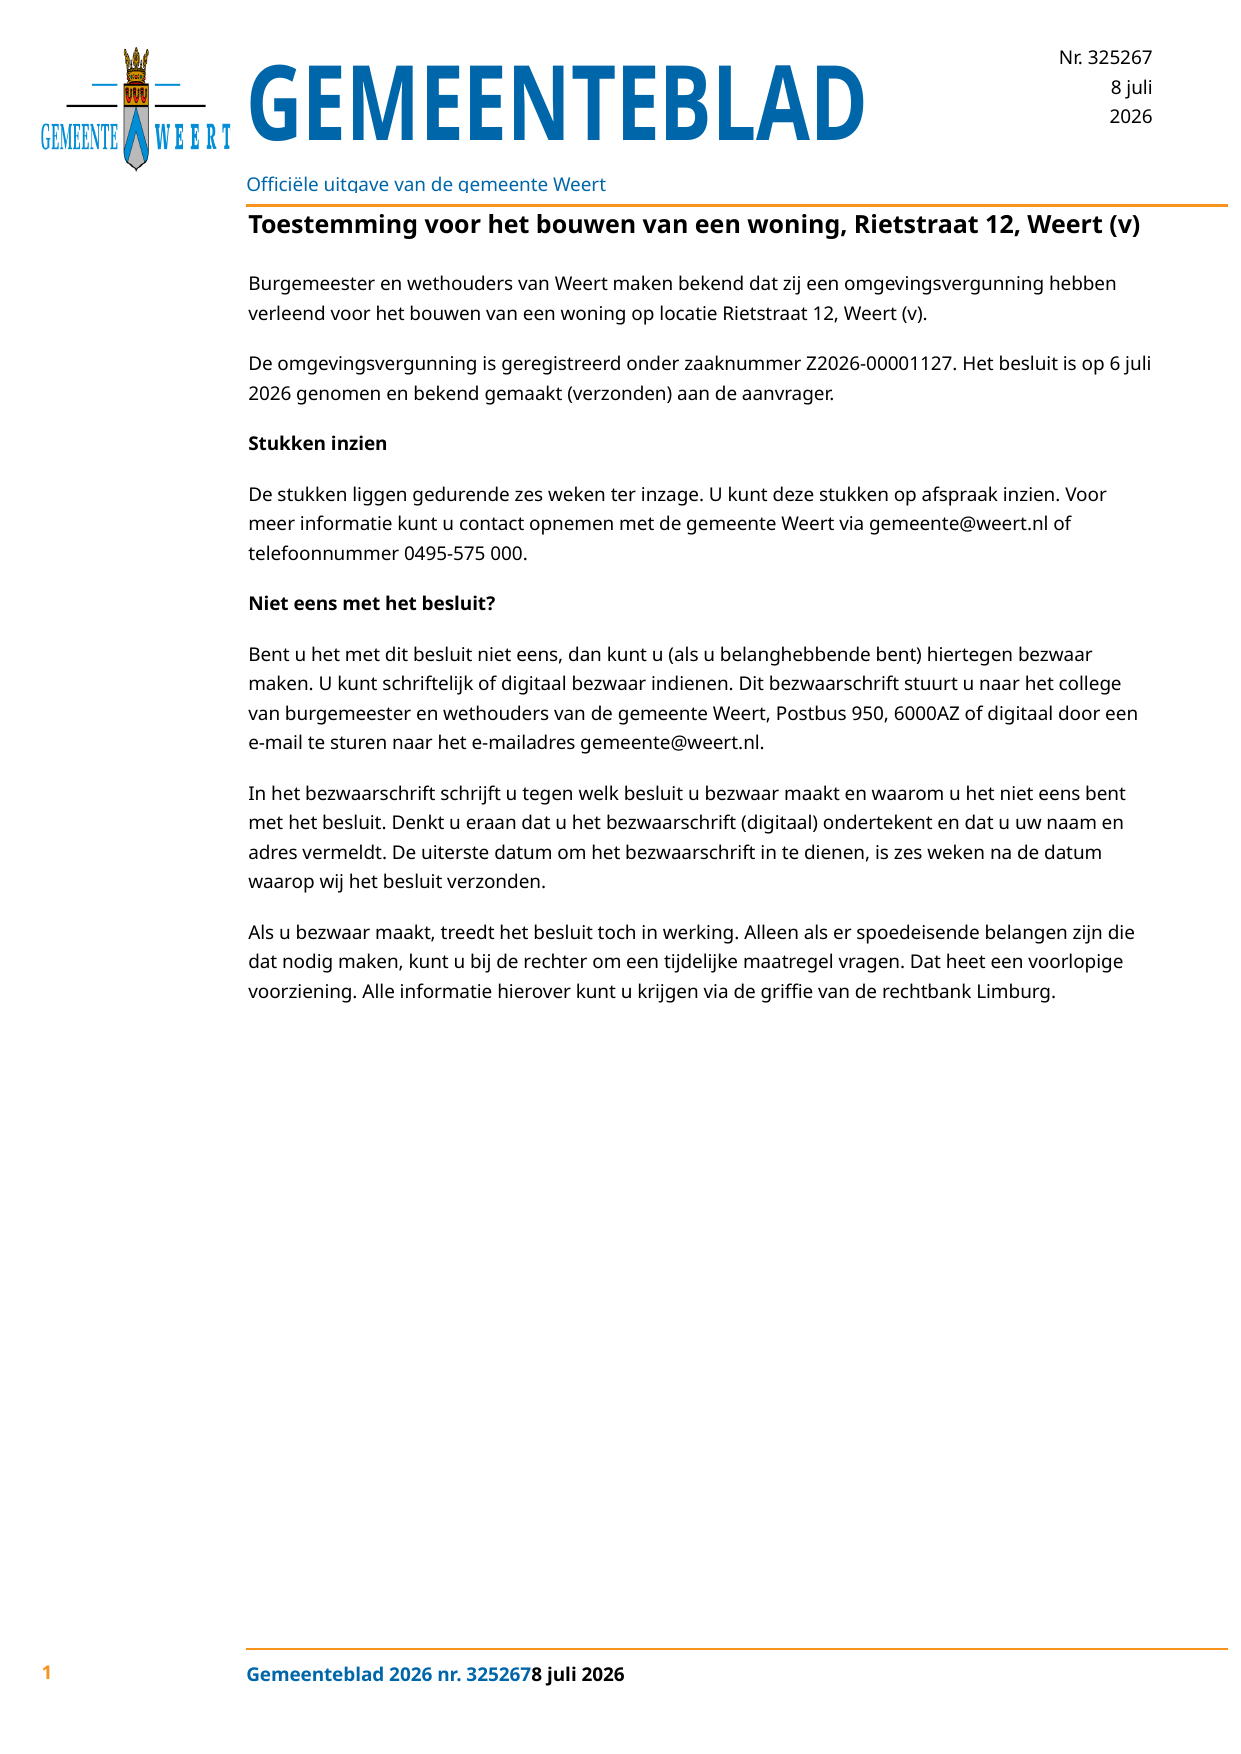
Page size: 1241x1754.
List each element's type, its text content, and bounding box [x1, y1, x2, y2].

text Toestemming voor het bouwen van een woning, Rietstraat 12, Weert (v) [248, 207, 1152, 241]
text Niet eens met het besluit? [248, 590, 1152, 616]
picture [41, 47, 231, 172]
text In het bezwaarschrift schrijft u tegen welk besluit u bezwaar maakt en waarom u het niet eens bent met het besluit. Denkt u eraan dat u het bezwaarschrift (digitaal) ondertekent en dat u uw naam en adres vermeldt. De uiterste datum om het bezwaarschrift in te dienen, is zes weken na de datum waarop wij het besluit verzonden. [248, 780, 1152, 894]
text Als u bezwaar maakt, treedt het besluit toch in werking. Alleen als er spoedeisende belangen zijn die dat nodig maken, kunt u bij de rechter om een tijdelijke maatregel vragen. Dat heet een voorlopige voorziening. Alle informatie hierover kunt u krijgen via de griffie van de rechtbank Limburg. [248, 919, 1152, 1004]
text Bent u het met dit besluit niet eens, dan kunt u (als u belanghebbende bent) hiertegen bezwaar maken. U kunt schriftelijk of digitaal bezwaar indienen. Dit bezwaarschrift stuurt u naar het college van burgemeester en wethouders van de gemeente Weert, Postbus 950, 6000AZ of digitaal door een e-mail te sturen naar het e-mailadres gemeente@weert.nl. [248, 641, 1152, 755]
text De stukken liggen gedurende zes weken ter inzage. U kunt deze stukken op afspraak inzien. Voor meer informatie kunt u contact opnemen met de gemeente Weert via gemeente@weert.nl of telefoonnummer 0495-575 000. [248, 481, 1152, 566]
text Stukken inzien [248, 430, 1152, 456]
text De omgevingsvergunning is geregistreerd onder zaaknummer Z2026-00001127. Het besluit is op 6 juli 2026 genomen en bekend gemaakt (verzonden) aan de aanvrager. [248, 350, 1152, 406]
text Burgemeester en wethouders van Weert maken bekend dat zij een omgevingsvergunning hebben verleend voor het bouwen van een woning op locatie Rietstraat 12, Weert (v). [248, 270, 1152, 326]
